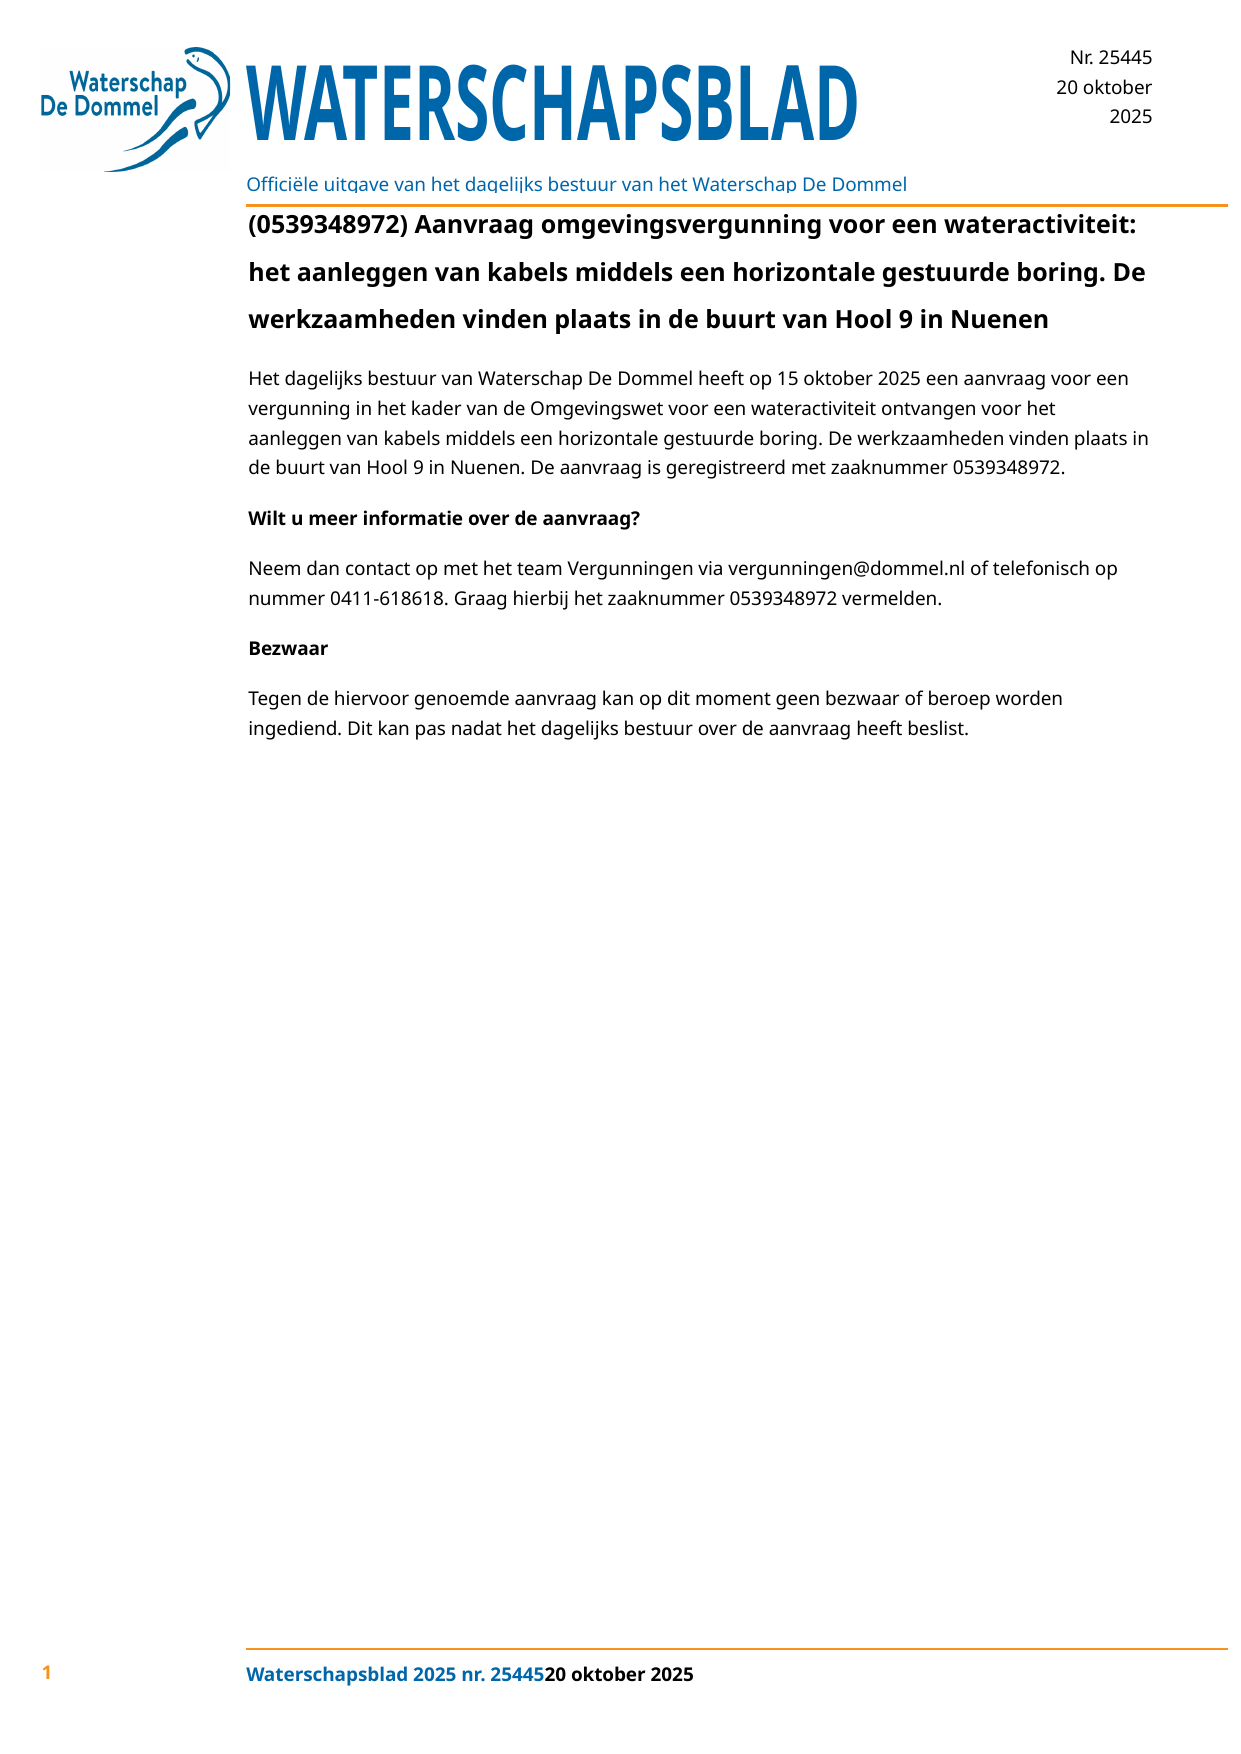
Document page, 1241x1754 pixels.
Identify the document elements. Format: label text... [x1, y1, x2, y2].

text Neem dan contact op met het team Vergunningen via vergunningen@dommel.nl of telefonisch op nummer 0411-618618. Graag hierbij het zaaknummer 0539348972 vermelden. [248, 555, 1152, 610]
text (0539348972) Aanvraag omgevingsvergunning voor een wateractiviteit: het aanleggen van kabels middels een horizontale gestuurde boring. De werkzaamheden vinden plaats in de buurt van Hool 9 in Nuenen [248, 207, 1152, 336]
picture [198, 118, 210, 131]
picture [41, 47, 231, 172]
picture [204, 47, 231, 76]
picture [45, 99, 51, 111]
text Tegen de hiervoor genoemde aanvraag kan op dit moment geen bezwaar of beroep worden ingediend. Dit kan pas nadat het dagelijks bestuur over de aanvraag heeft beslist. [248, 686, 1152, 741]
text Het dagelijks bestuur van Waterschap De Dommel heeft op 15 oktober 2025 een aanvraag voor een vergunning in het kader van de Omgevingswet voor een wateractiviteit ontvangen voor het aanleggen van kabels middels een horizontale gestuurde boring. De werkzaamheden vinden plaats in de buurt van Hool 9 in Nuenen. De aanvraag is geregistreerd met zaaknummer 0539348972. [248, 366, 1152, 480]
text Bezwaar [248, 635, 1152, 661]
text Wilt u meer informatie over de aanvraag? [248, 505, 1152, 530]
